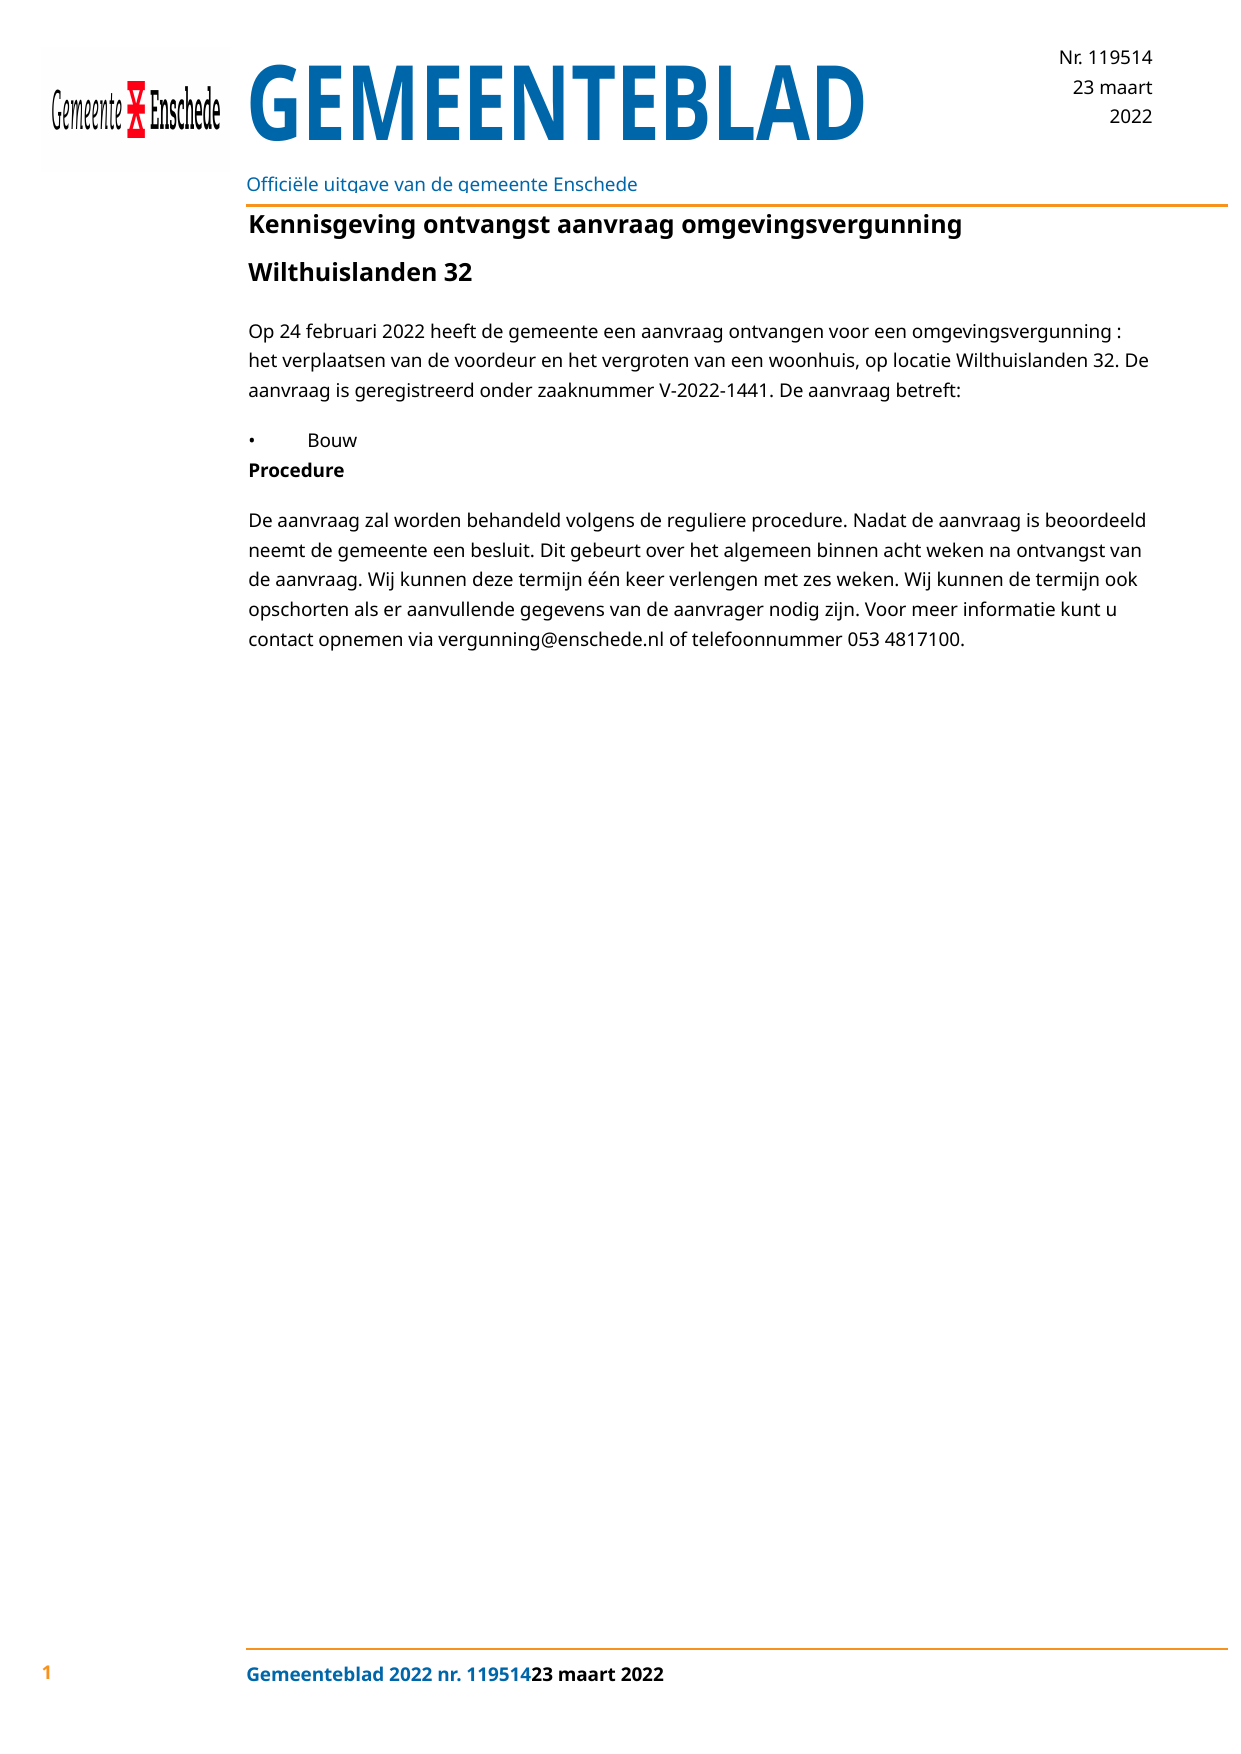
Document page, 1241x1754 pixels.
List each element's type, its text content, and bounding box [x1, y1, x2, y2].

list Bouw [248, 427, 1152, 453]
text Procedure [248, 457, 1152, 483]
text De aanvraag zal worden behandeld volgens de reguliere procedure. Nadat de aanvraag is beoordeeld neemt de gemeente een besluit. Dit gebeurt over het algemeen binnen acht weken na ontvangst van de aanvraag. Wij kunnen deze termijn één keer verlengen met zes weken. Wij kunnen de termijn ook opschorten als er aanvullende gegevens van de aanvrager nodig zijn. Voor meer informatie kunt u contact opnemen via vergunning@enschede.nl of telefoonnummer 053 4817100. [248, 507, 1152, 652]
picture [41, 47, 231, 172]
text Kennisgeving ontvangst aanvraag omgevingsvergunning Wilthuislanden 32 [248, 207, 1152, 288]
text Op 24 februari 2022 heeft de gemeente een aanvraag ontvangen voor een omgevingsvergunning : het verplaatsen van de voordeur en het vergroten van een woonhuis, op locatie Wilthuislanden 32. De aanvraag is geregistreerd onder zaaknummer V-2022-1441. De aanvraag betreft: [248, 318, 1152, 403]
